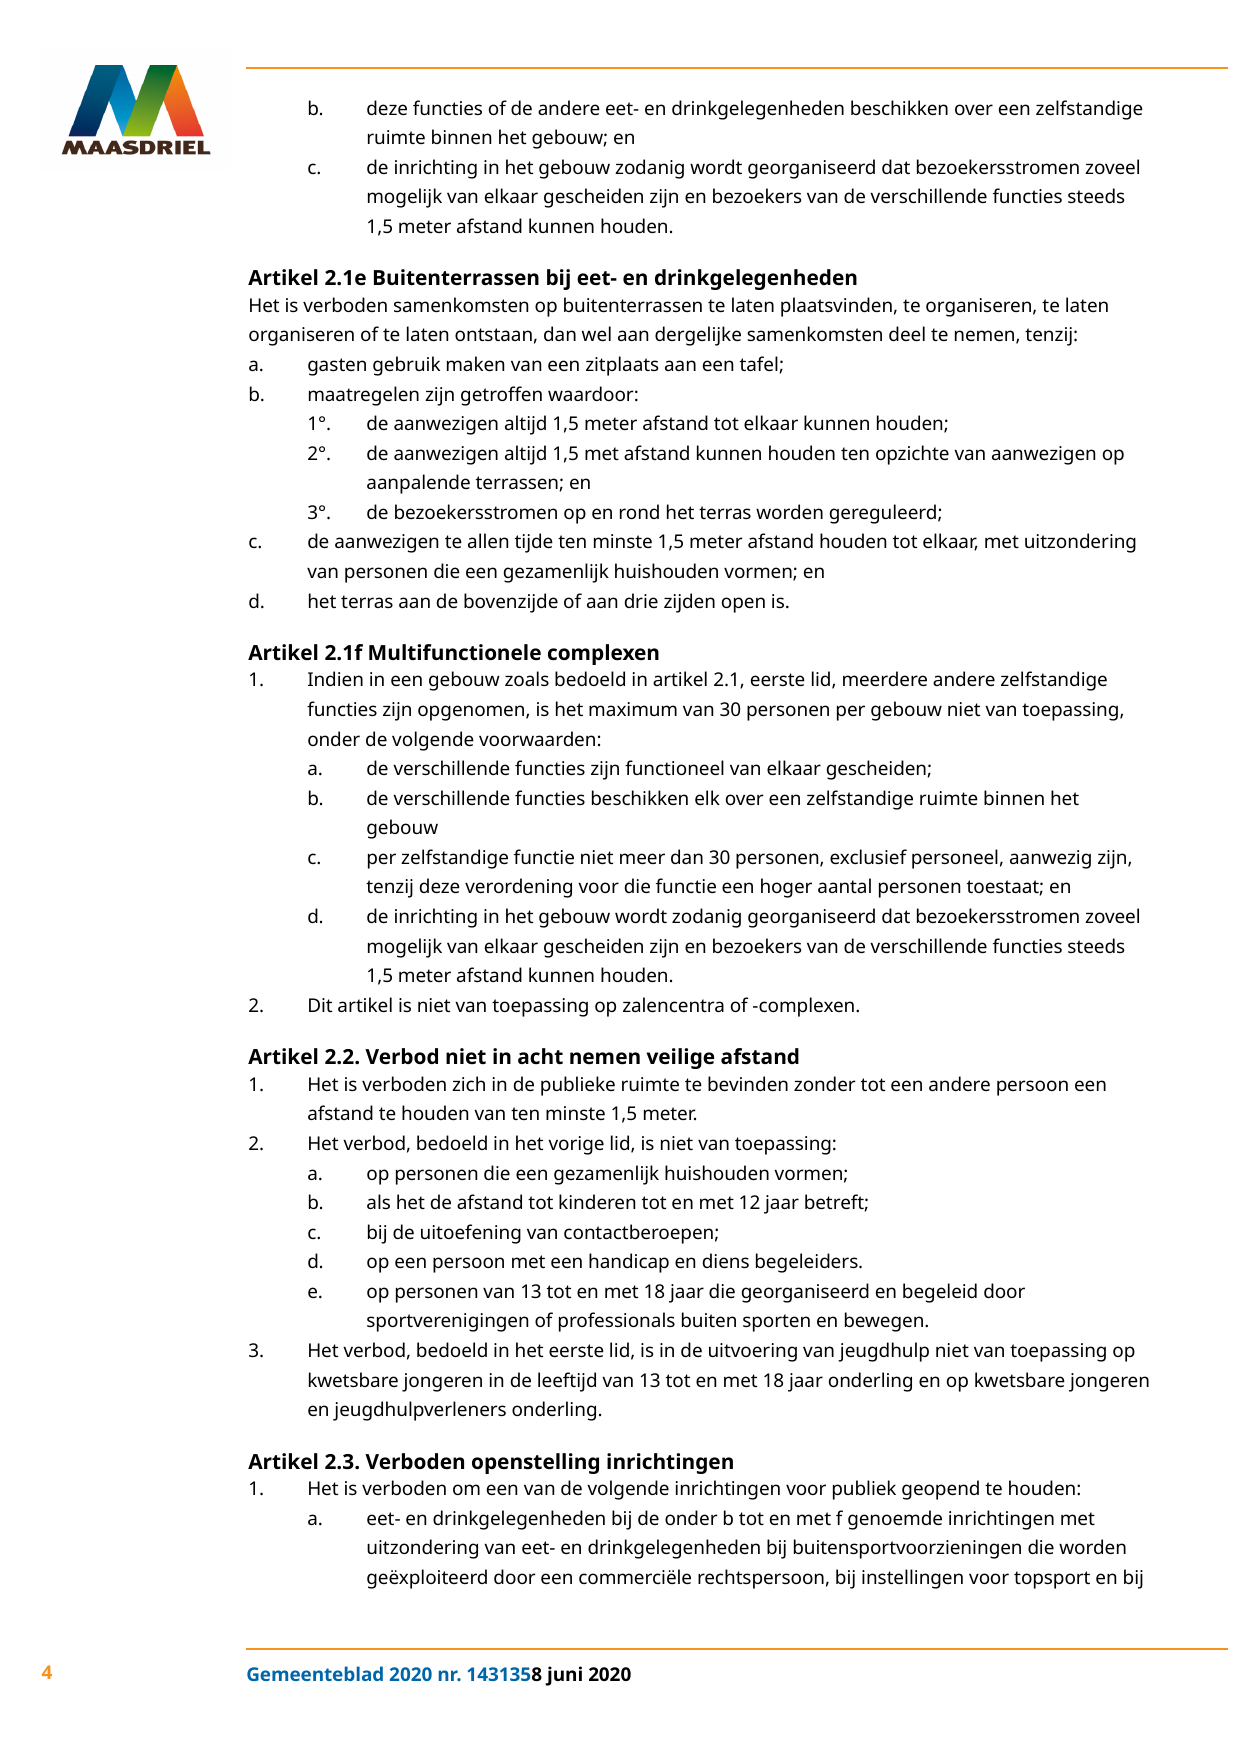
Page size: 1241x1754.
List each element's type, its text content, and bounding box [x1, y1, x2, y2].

list maatregelen zijn getroffen waardoor: [248, 381, 1152, 406]
list de verschillende functies zijn functioneel van elkaar gescheiden; [307, 755, 1152, 781]
list Indien in een gebouw zoals bedoeld in artikel 2.1, eerste lid, meerdere andere zelfstandige functies zijn opgenomen, is het maximum van 30 personen per gebouw niet van toepassing, onder de volgende voorwaarden: [248, 667, 1152, 752]
list op een persoon met een handicap en diens begeleiders. [307, 1248, 1152, 1274]
list de aanwezigen te allen tijde ten minste 1,5 meter afstand houden tot elkaar, met uitzondering van personen die een gezamenlijk huishouden vormen; en [248, 529, 1152, 584]
list als het de afstand tot kinderen tot en met 12 jaar betreft; [307, 1189, 1152, 1215]
text Artikel 2.1f Multifunctionele complexen [248, 638, 1152, 667]
list Het is verboden om een van de volgende inrichtingen voor publiek geopend te houden: [248, 1475, 1152, 1501]
text Artikel 2.1e Buitenterrassen bij eet- en drinkgelegenheden [248, 263, 1152, 292]
list per zelfstandige functie niet meer dan 30 personen, exclusief personeel, aanwezig zijn, tenzij deze verordening voor die functie een hoger aantal personen toestaat; en [307, 844, 1152, 899]
list Het is verboden zich in de publieke ruimte te bevinden zonder tot een andere persoon een afstand te houden van ten minste 1,5 meter. [248, 1071, 1152, 1126]
list Dit artikel is niet van toepassing op zalencentra of -complexen. [248, 992, 1152, 1018]
text Artikel 2.2. Verbod niet in acht nemen veilige afstand [248, 1042, 1152, 1071]
list de aanwezigen altijd 1,5 met afstand kunnen houden ten opzichte van aanwezigen op aanpalende terrassen; en [307, 440, 1152, 495]
list op personen van 13 tot en met 18 jaar die georganiseerd en begeleid door sportverenigingen of professionals buiten sporten en bewegen. [307, 1278, 1152, 1333]
text Artikel 2.3. Verboden openstelling inrichtingen [248, 1447, 1152, 1475]
list eet- en drinkgelegenheden bij de onder b tot en met f genoemde inrichtingen met uitzondering van eet- en drinkgelegenheden bij buitensportvoorzieningen die worden geëxploiteerd door een commerciële rechtspersoon, bij instellingen voor topsport en bij [307, 1505, 1152, 1590]
list het terras aan de bovenzijde of aan drie zijden open is. [248, 588, 1152, 613]
list de aanwezigen altijd 1,5 meter afstand tot elkaar kunnen houden; [307, 410, 1152, 436]
list de inrichting in het gebouw wordt zodanig georganiseerd dat bezoekersstromen zoveel mogelijk van elkaar gescheiden zijn en bezoekers van de verschillende functies steeds 1,5 meter afstand kunnen houden. [307, 903, 1152, 988]
list Het verbod, bedoeld in het vorige lid, is niet van toepassing: [248, 1130, 1152, 1156]
list bij de uitoefening van contactberoepen; [307, 1219, 1152, 1244]
list de verschillende functies beschikken elk over een zelfstandige ruimte binnen het gebouw [307, 785, 1152, 840]
list gasten gebruik maken van een zitplaats aan een tafel; [248, 351, 1152, 377]
list de inrichting in het gebouw zodanig wordt georganiseerd dat bezoekersstromen zoveel mogelijk van elkaar gescheiden zijn en bezoekers van de verschillende functies steeds 1,5 meter afstand kunnen houden. [307, 154, 1152, 239]
picture [41, 47, 231, 172]
list deze functies of de andere eet- en drinkgelegenheden beschikken over een zelfstandige ruimte binnen het gebouw; en [307, 95, 1152, 150]
list Het verbod, bedoeld in het eerste lid, is in de uitvoering van jeugdhulp niet van toepassing op kwetsbare jongeren in de leeftijd van 13 tot en met 18 jaar onderling en op kwetsbare jongeren en jeugdhulpverleners onderling. [248, 1337, 1152, 1422]
text Het is verboden samenkomsten op buitenterrassen te laten plaatsvinden, te organiseren, te laten organiseren of te laten ontstaan, dan wel aan dergelijke samenkomsten deel te nemen, tenzij: [248, 292, 1152, 347]
list de bezoekersstromen op en rond het terras worden gereguleerd; [307, 499, 1152, 525]
list op personen die een gezamenlijk huishouden vormen; [307, 1160, 1152, 1185]
